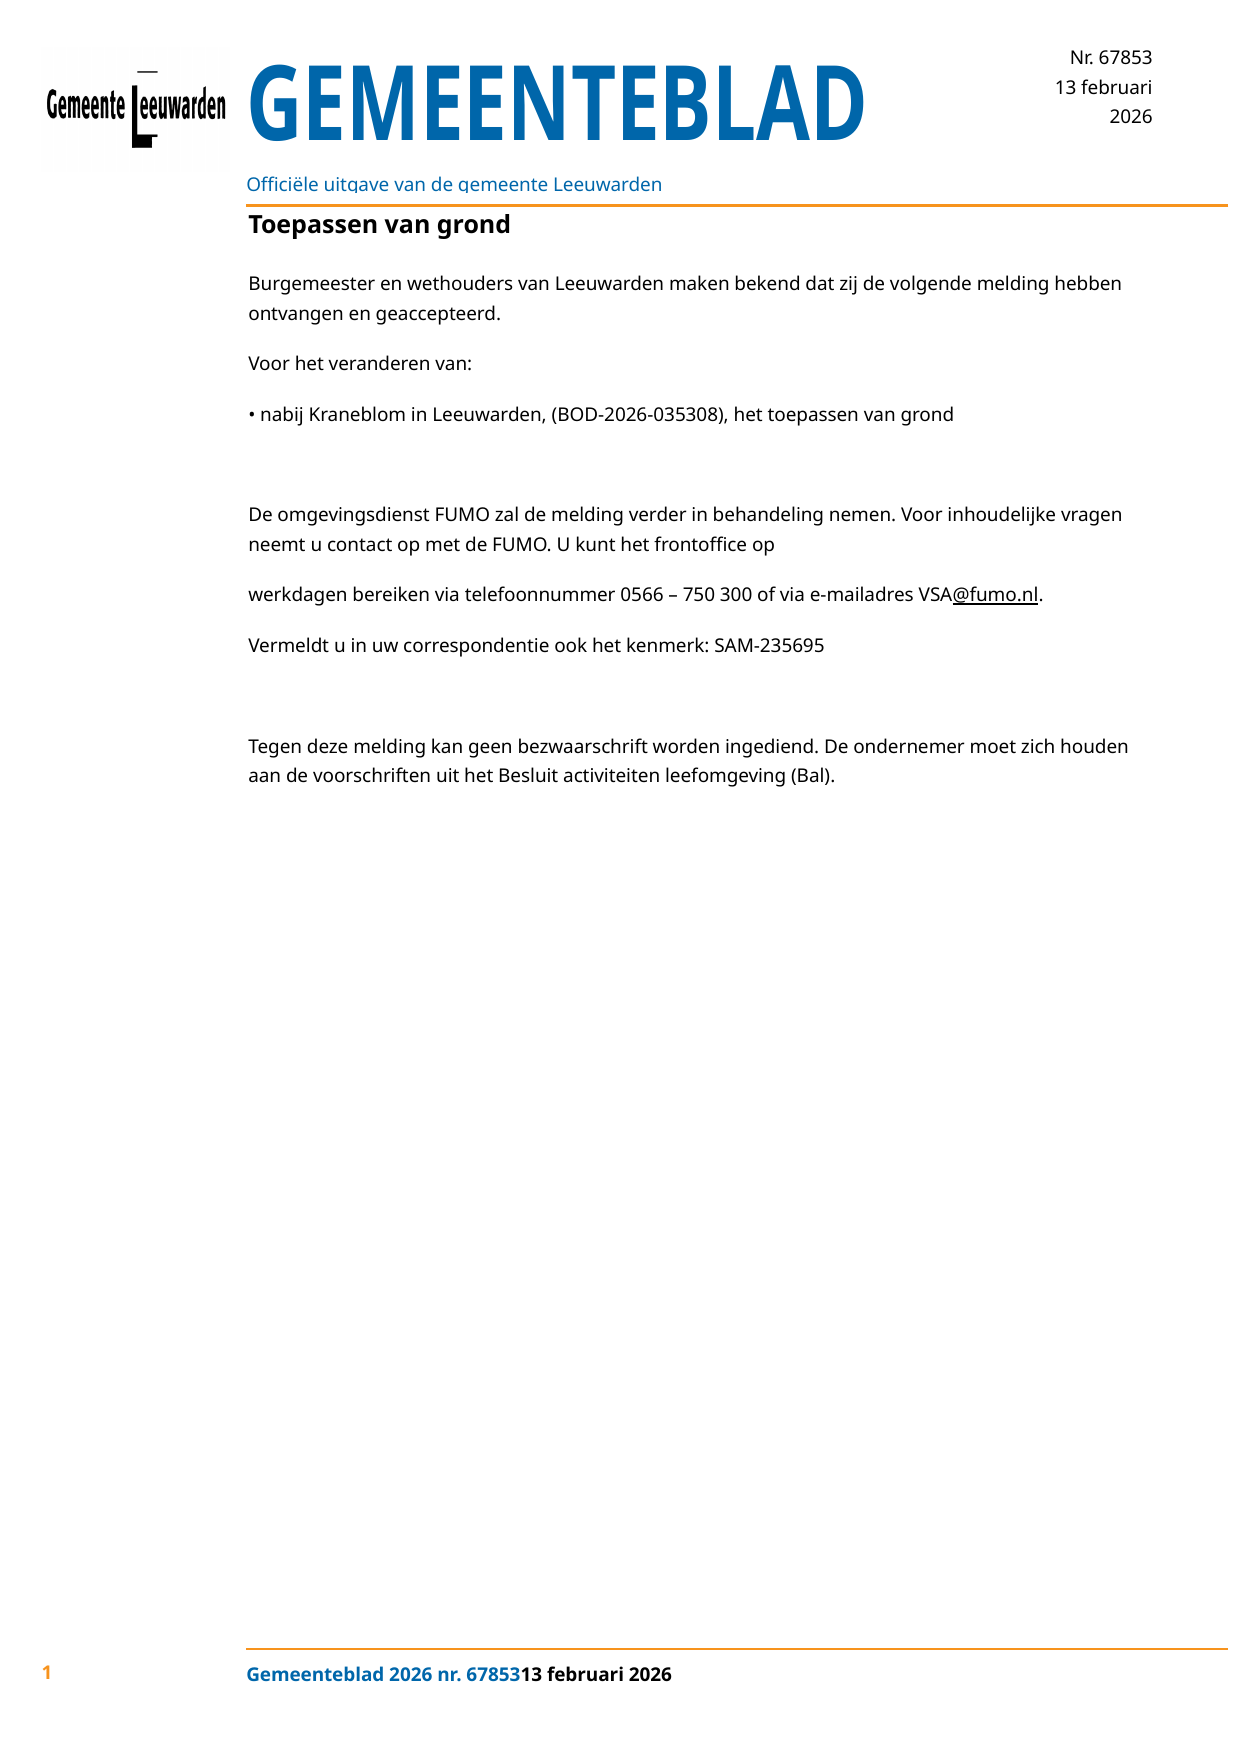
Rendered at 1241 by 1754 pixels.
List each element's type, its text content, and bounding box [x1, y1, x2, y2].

text Burgemeester en wethouders van Leeuwarden maken bekend dat zij de volgende melding hebben ontvangen en geaccepteerd. [248, 270, 1152, 326]
text Vermeldt u in uw correspondentie ook het kenmerk: SAM-235695 [248, 632, 1152, 658]
text werkdagen bereiken via telefoonnummer 0566 – 750 300 of via e-mailadres VSA@fumo.nl. [248, 582, 1152, 607]
text • nabij Kraneblom in Leeuwarden, (BOD-2026-035308), het toepassen van grond [248, 401, 1152, 426]
text Tegen deze melding kan geen bezwaarschrift worden ingediend. De ondernemer moet zich houden aan de voorschriften uit het Besluit activiteiten leefomgeving (Bal). [248, 733, 1152, 788]
text Voor het veranderen van: [248, 350, 1152, 376]
picture [41, 47, 231, 172]
text De omgevingsdienst FUMO zal de melding verder in behandeling nemen. Voor inhoudelijke vragen neemt u contact op met de FUMO. U kunt het frontoffice op [248, 502, 1152, 557]
text Toepassen van grond [248, 207, 1152, 241]
